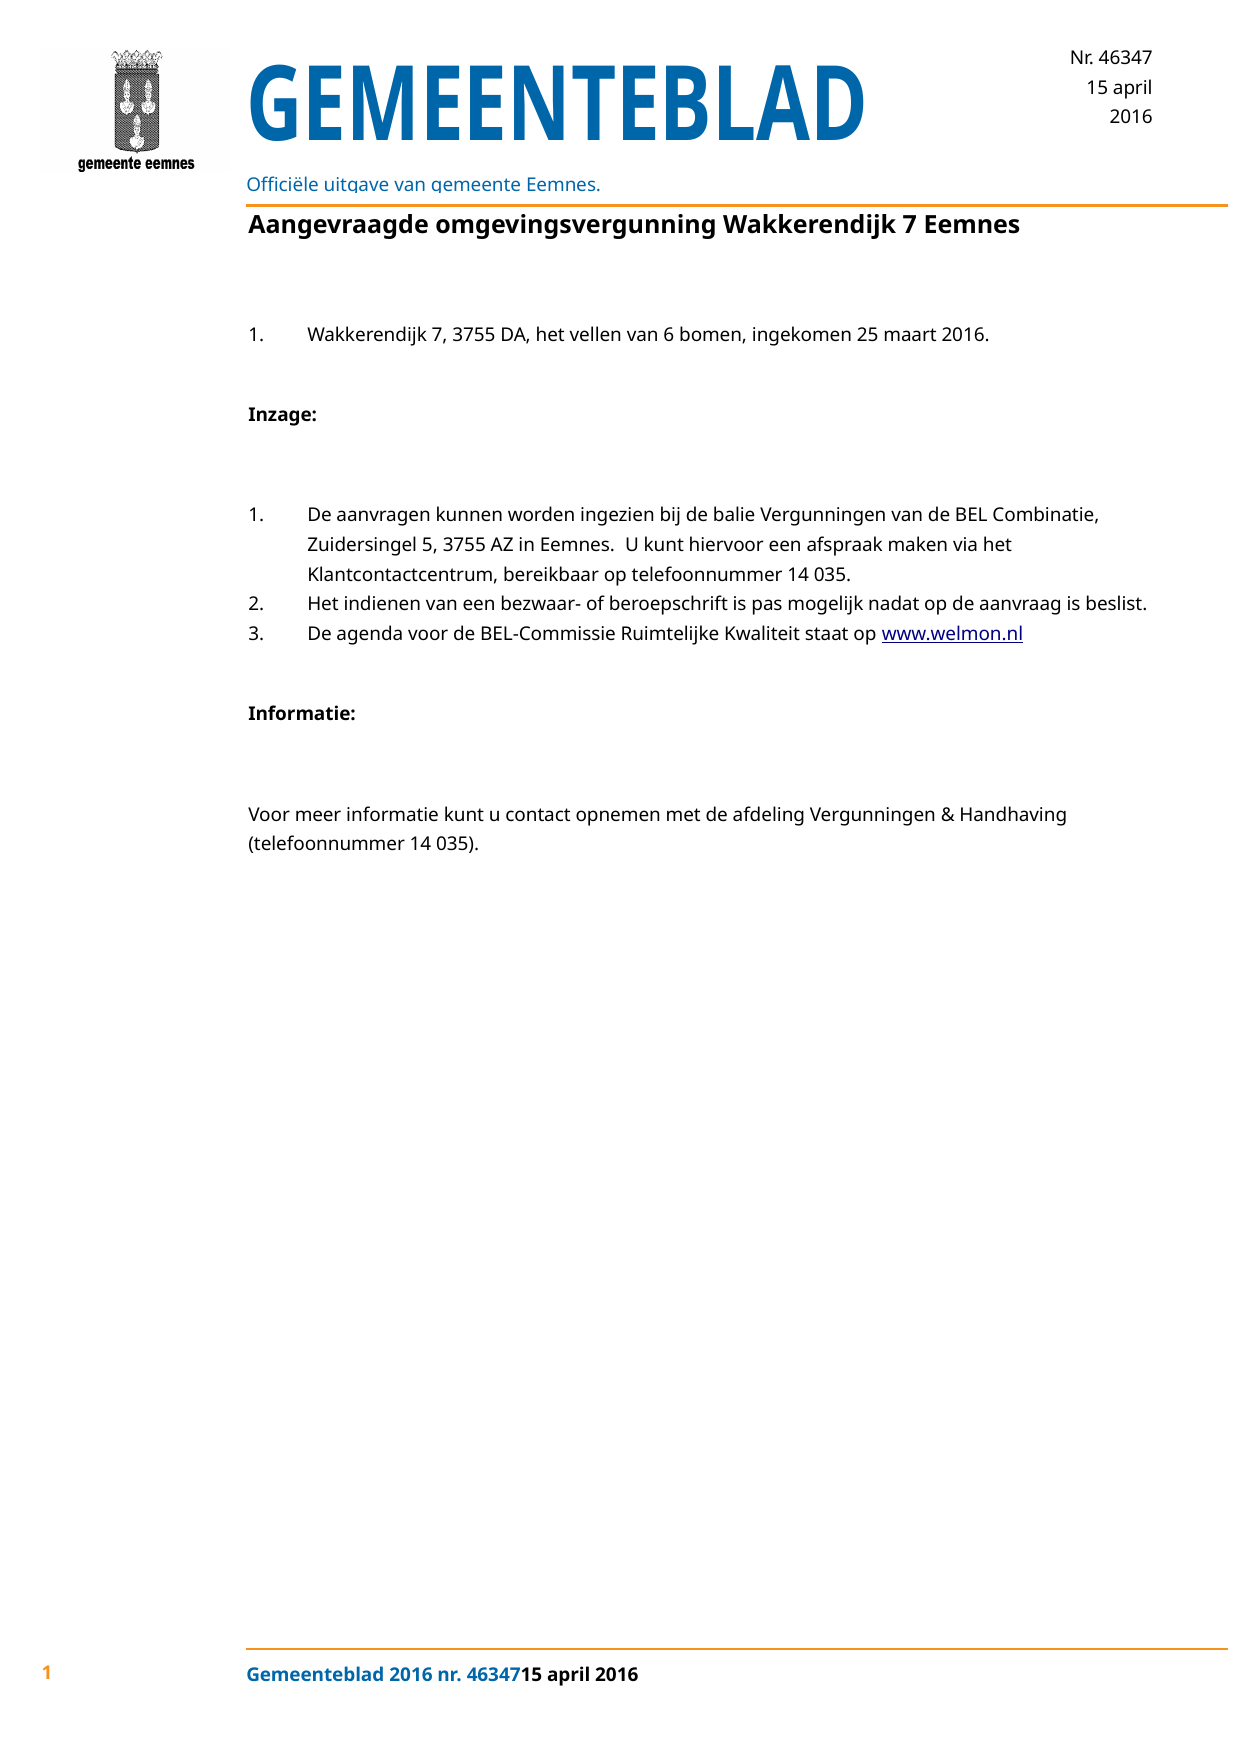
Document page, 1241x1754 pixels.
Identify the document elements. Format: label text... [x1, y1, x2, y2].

list De aanvragen kunnen worden ingezien bij de balie Vergunningen van de BEL Combinatie, Zuidersingel 5, 3755 AZ in Eemnes. U kunt hiervoor een afspraak maken via het Klantcontactcentrum, bereikbaar op telefoonnummer 14 035. [248, 502, 1152, 586]
text Aangevraagde omgevingsvergunning Wakkerendijk 7 Eemnes [248, 207, 1152, 241]
text Informatie: [248, 700, 1152, 726]
list Wakkerendijk 7, 3755 DA, het vellen van 6 bomen, ingekomen 25 maart 2016. [248, 321, 1152, 346]
text Voor meer informatie kunt u contact opnemen met de afdeling Vergunningen & Handhaving (telefoonnummer 14 035). [248, 801, 1152, 856]
picture [41, 47, 231, 172]
text Inzage: [248, 401, 1152, 426]
list Het indienen van een bezwaar- of beroepschrift is pas mogelijk nadat op de aanvraag is beslist. [248, 590, 1152, 616]
list De agenda voor de BEL-Commissie Ruimtelijke Kwaliteit staat op www.welmon.nl [248, 620, 1152, 646]
